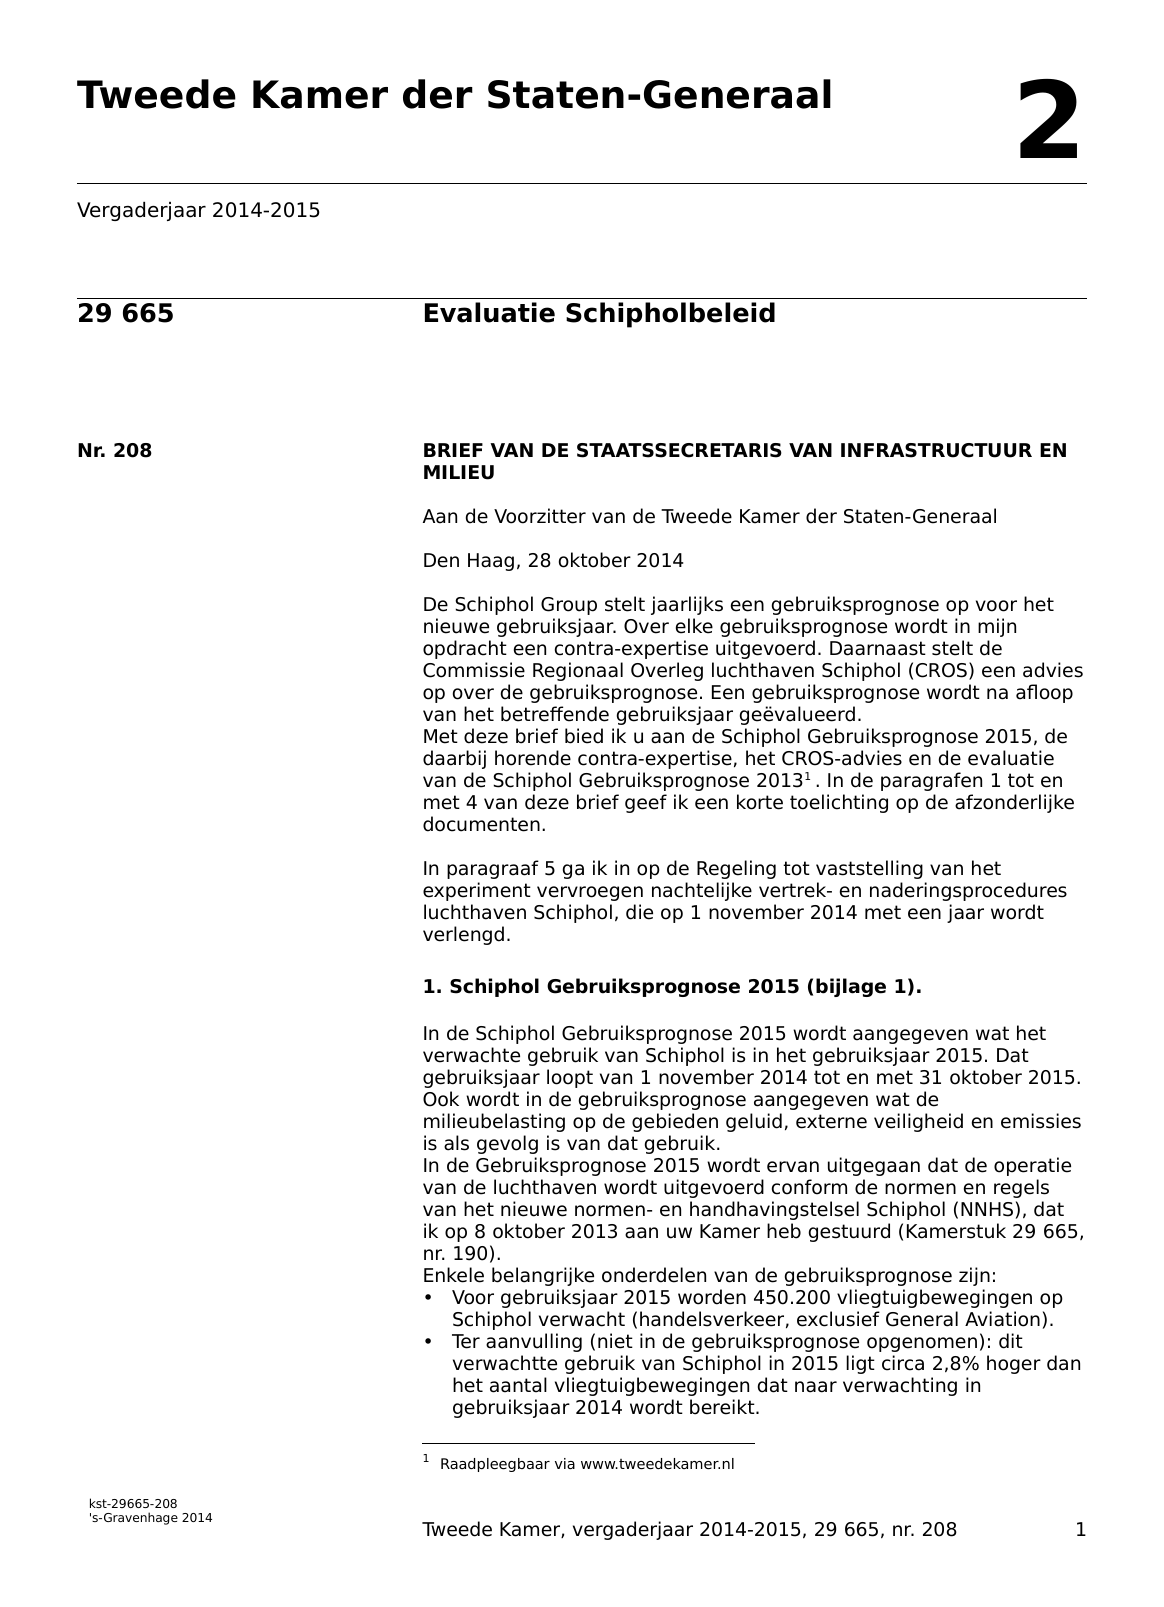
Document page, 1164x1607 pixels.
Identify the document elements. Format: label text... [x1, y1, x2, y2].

text • Ter aanvulling (niet in de gebruiksprognose opgenomen): dit verwachtte gebruik van Schiphol in 2015 ligt circa 2,8% hoger dan het aantal vliegtuigbewegingen dat naar verwachting in gebruiksjaar 2014 wordt bereikt. [422, 1331, 1087, 1419]
text In paragraaf 5 ga ik in op de Regeling tot vaststelling van het experiment vervroegen nachtelijke vertrek- en naderingsprocedures luchthaven Schiphol, die op 1 november 2014 met een jaar wordt verlengd. [422, 858, 1087, 946]
text Aan de Voorzitter van de Tweede Kamer der Staten-Generaal [422, 506, 1087, 528]
text Raadpleegbaar via www.tweedekamer.nl [422, 1452, 1087, 1474]
subtitle Nr. 208 BRIEF VAN DE STAATSSECRETARIS VAN INFRASTRUCTUUR EN MILIEU [77, 440, 1087, 484]
text kst-29665-208 [88, 1497, 323, 1511]
text In de Gebruiksprognose 2015 wordt ervan uitgegaan dat de operatie van de luchthaven wordt uitgevoerd conform de normen en regels van het nieuwe normen- en handhavingstelsel Schiphol (NNHS), dat ik op 8 oktober 2013 aan uw Kamer heb gestuurd (Kamerstuk 29 665, nr. 190). [422, 1155, 1087, 1265]
text Met deze brief bied ik u aan de Schiphol Gebruiksprognose 2015, de daarbij horende contra-expertise, het CROS-advies en de evaluatie van de Schiphol Gebruiksprognose 2013. In de paragrafen 1 tot en met 4 van deze brief geef ik een korte toelichting op de afzonderlijke documenten. [422, 726, 1087, 836]
text • Voor gebruiksjaar 2015 worden 450.200 vliegtuigbewegingen op Schiphol verwacht (handelsverkeer, exclusief General Aviation). [422, 1287, 1087, 1331]
text In de Schiphol Gebruiksprognose 2015 wordt aangegeven wat het verwachte gebruik van Schiphol is in het gebruiksjaar 2015. Dat gebruiksjaar loopt van 1 november 2014 tot en met 31 oktober 2015. Ook wordt in de gebruiksprognose aangegeven wat de milieubelasting op de gebieden geluid, externe veiligheid en emissies is als gevolg is van dat gebruik. [422, 1023, 1087, 1155]
table_cell Vergaderjaar 2014-2015 [77, 184, 1087, 298]
text De Schiphol Group stelt jaarlijks een gebruiksprognose op voor het nieuwe gebruiksjaar. Over elke gebruiksprognose wordt in mijn opdracht een contra-expertise uitgevoerd. Daarnaast stelt de Commissie Regionaal Overleg luchthaven Schiphol (CROS) een advies op over de gebruiksprognose. Een gebruiksprognose wordt na afloop van het betreffende gebruiksjaar geëvalueerd. [422, 594, 1087, 726]
table_header 2 [886, 59, 1087, 183]
text Den Haag, 28 oktober 2014 [422, 550, 1087, 572]
subtitle 29 665 Evaluatie Schipholbeleid [77, 299, 1087, 329]
subtitle 1. Schiphol Gebruiksprognose 2015 (bijlage 1). [422, 976, 1087, 998]
table_header Tweede Kamer der Staten-Generaal [77, 59, 886, 183]
text 's-Gravenhage 2014 [88, 1511, 323, 1525]
text Enkele belangrijke onderdelen van de gebruiksprognose zijn: [422, 1265, 1087, 1287]
